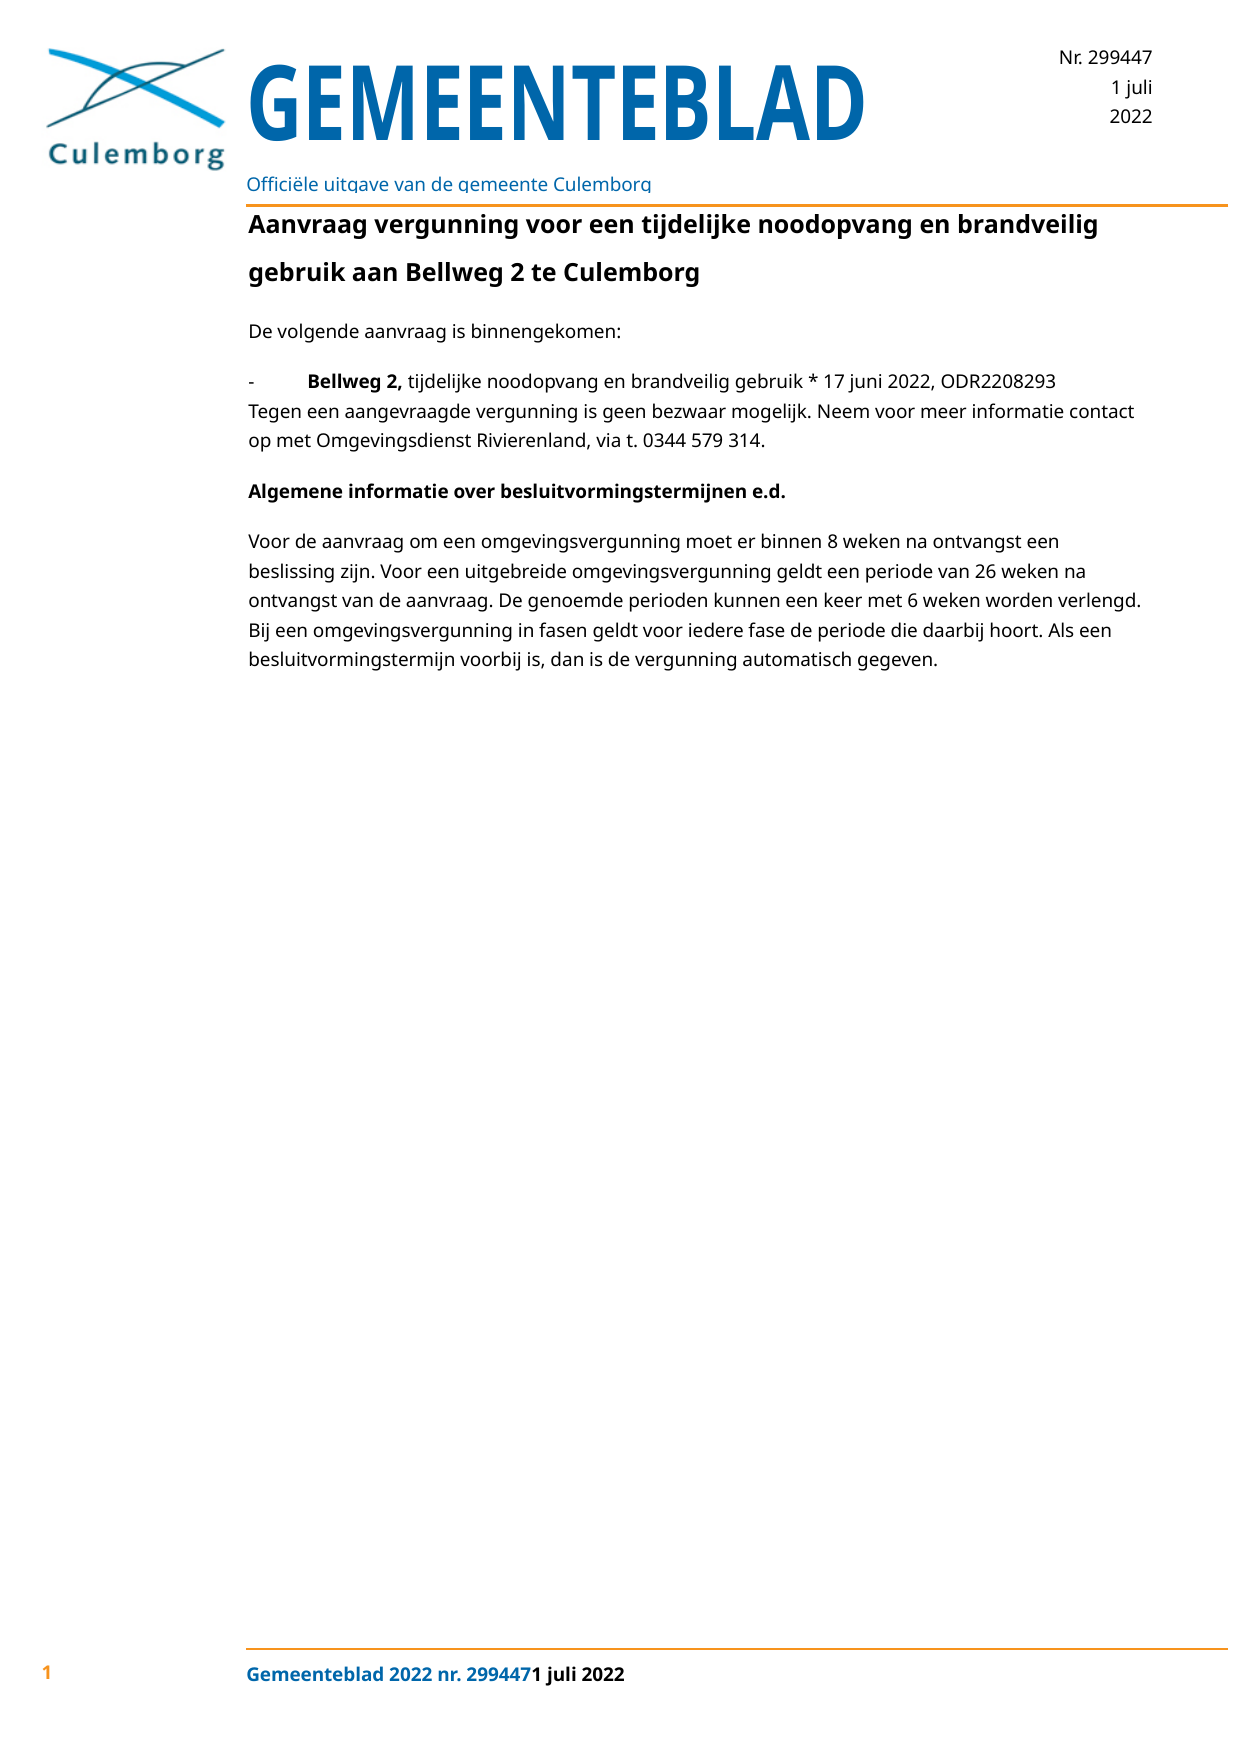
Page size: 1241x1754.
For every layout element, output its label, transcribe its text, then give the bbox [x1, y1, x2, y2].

text Aanvraag vergunning voor een tijdelijke noodopvang en brandveilig gebruik aan Bellweg 2 te Culemborg [248, 207, 1152, 288]
list Bellweg 2, tijdelijke noodopvang en brandveilig gebruik * 17 juni 2022, ODR2208293 [248, 368, 1152, 394]
text Algemene informatie over besluitvormingstermijnen e.d. [248, 478, 1152, 504]
text Voor de aanvraag om een omgevingsvergunning moet er binnen 8 weken na ontvangst een beslissing zijn. Voor een uitgebreide omgevingsvergunning geldt een periode van 26 weken na ontvangst van de aanvraag. De genoemde perioden kunnen een keer met 6 weken worden verlengd. Bij een omgevingsvergunning in fasen geldt voor iedere fase de periode die daarbij hoort. Als een besluitvormingstermijn voorbij is, dan is de vergunning automatisch gegeven. [248, 528, 1152, 672]
picture [41, 47, 231, 172]
text Tegen een aangevraagde vergunning is geen bezwaar mogelijk. Neem voor meer informatie contact op met Omgevingsdienst Rivierenland, via t. 0344 579 314. [248, 398, 1152, 453]
text De volgende aanvraag is binnengekomen: [248, 318, 1152, 344]
